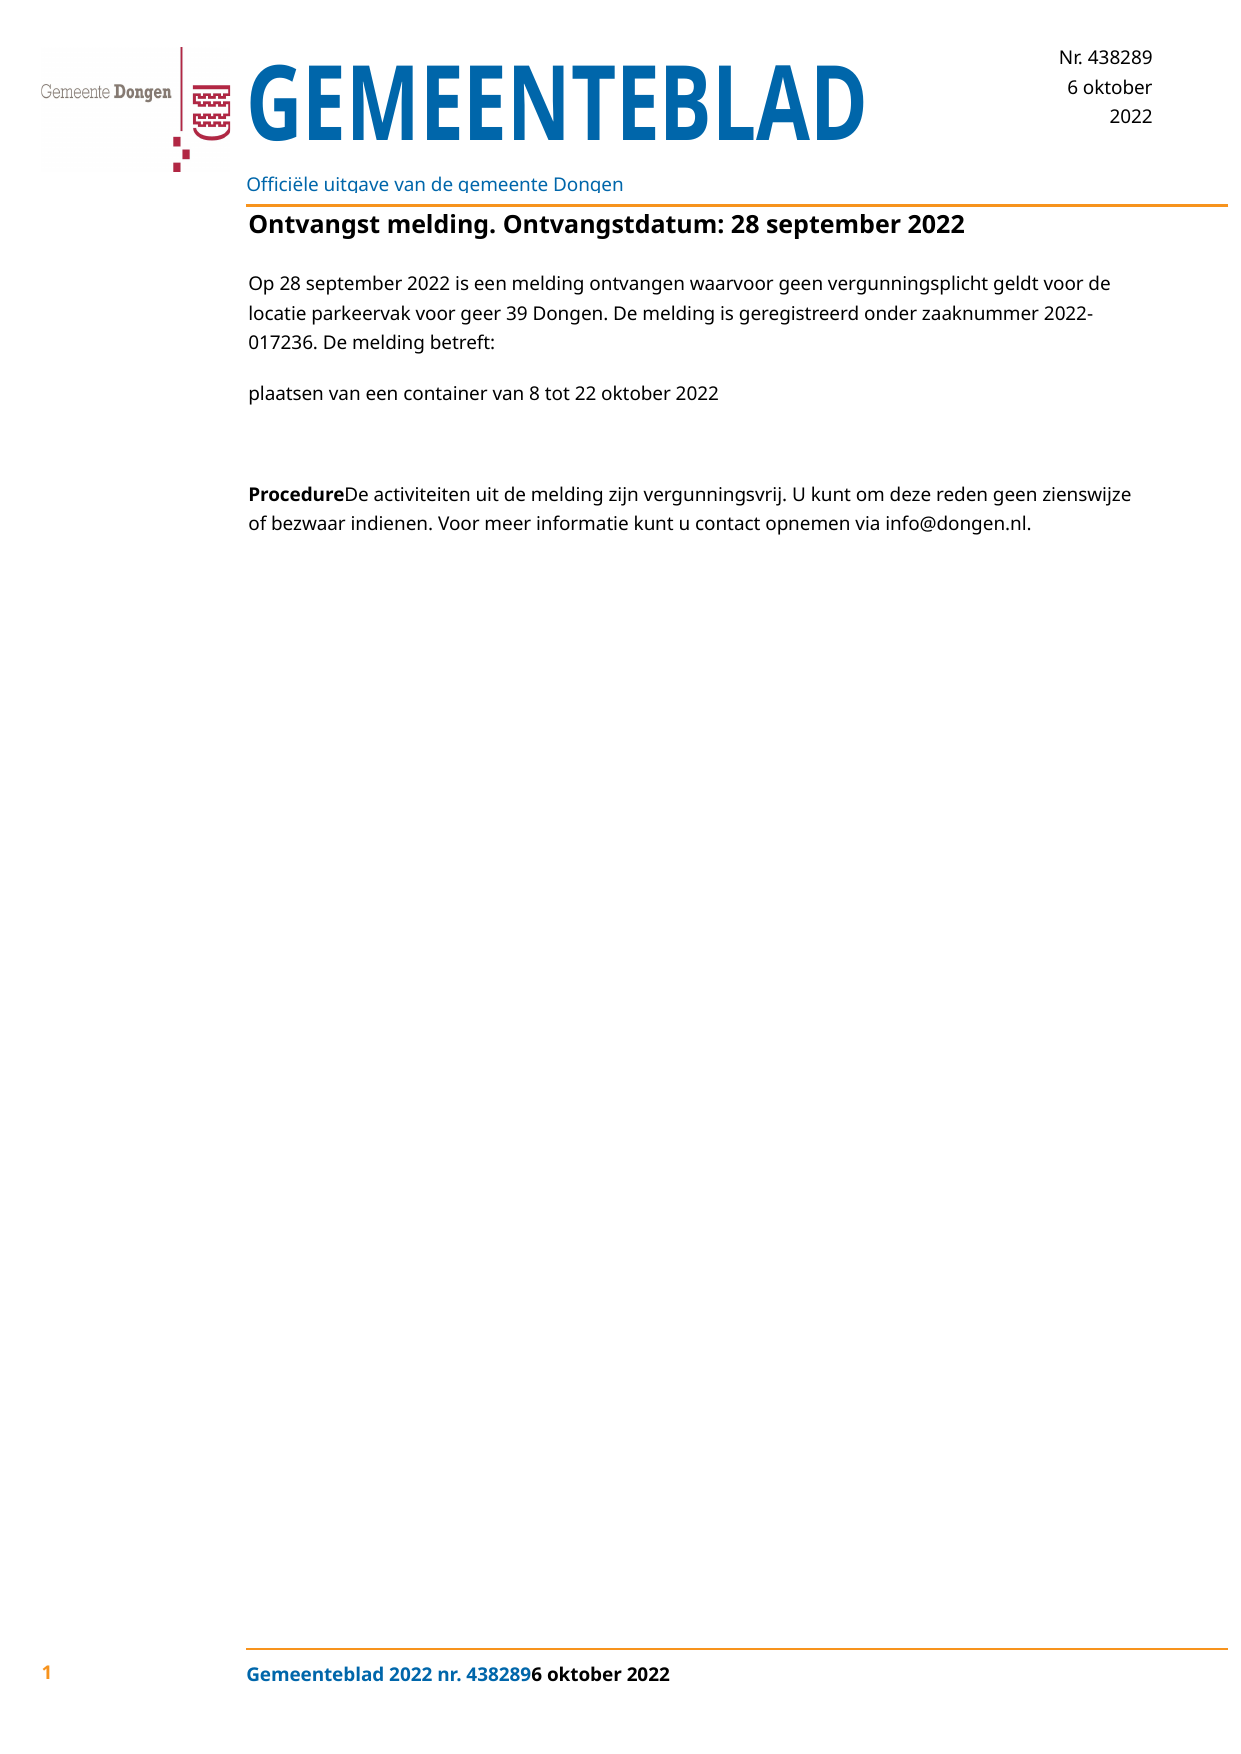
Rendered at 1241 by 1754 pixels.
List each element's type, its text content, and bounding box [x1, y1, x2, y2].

picture [41, 47, 231, 172]
text Op 28 september 2022 is een melding ontvangen waarvoor geen vergunningsplicht geldt voor de locatie parkeervak voor geer 39 Dongen. De melding is geregistreerd onder zaaknummer 2022-017236. De melding betreft: [248, 270, 1152, 355]
text ProcedureDe activiteiten uit de melding zijn vergunningsvrij. U kunt om deze reden geen zienswijze of bezwaar indienen. Voor meer informatie kunt u contact opnemen via info@dongen.nl. [248, 481, 1152, 536]
text Ontvangst melding. Ontvangstdatum: 28 september 2022 [248, 207, 1152, 241]
text plaatsen van een container van 8 tot 22 oktober 2022 [248, 380, 1152, 406]
